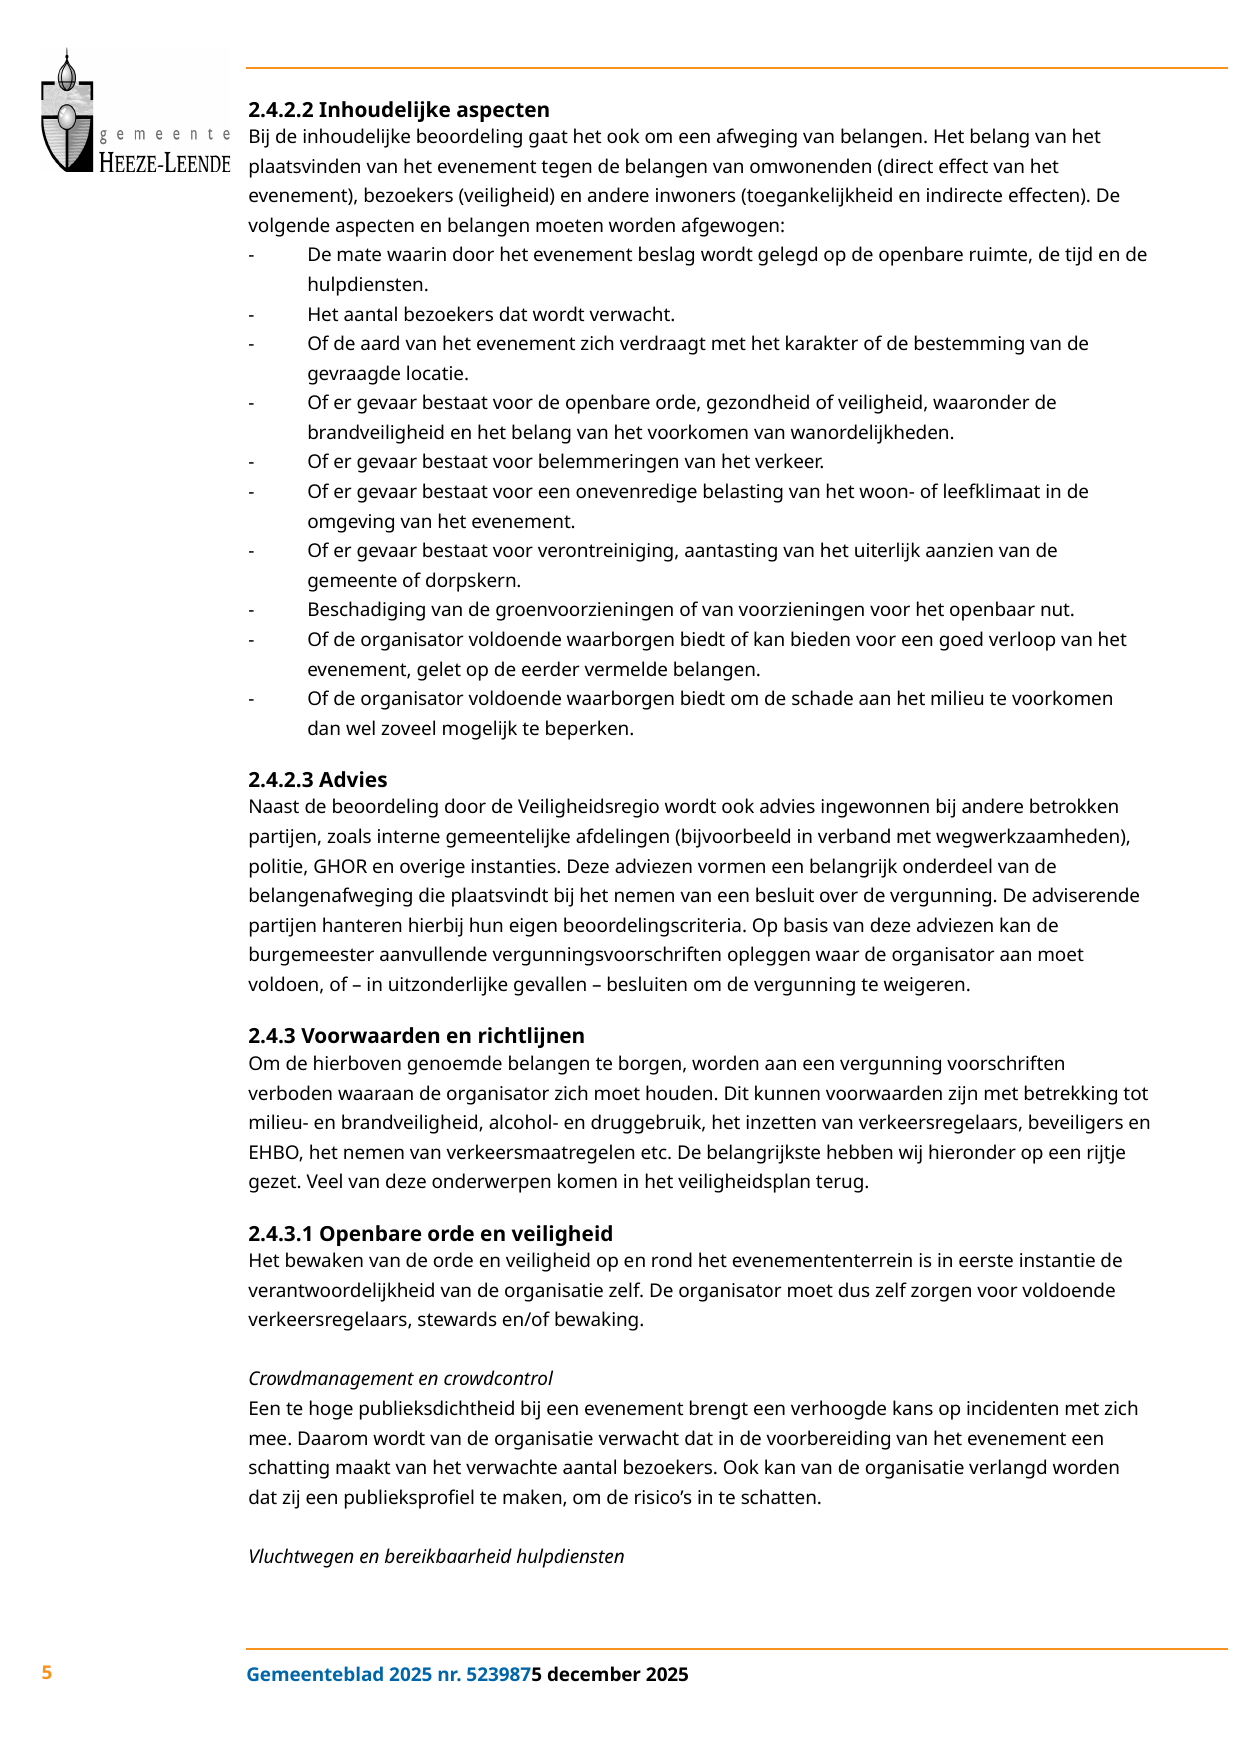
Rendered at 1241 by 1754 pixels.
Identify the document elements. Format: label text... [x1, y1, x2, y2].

text Naast de beoordeling door de Veiligheidsregio wordt ook advies ingewonnen bij andere betrokken partijen, zoals interne gemeentelijke afdelingen (bijvoorbeeld in verband met wegwerkzaamheden), politie, GHOR en overige instanties. Deze adviezen vormen een belangrijk onderdeel van de belangenafweging die plaatsvindt bij het nemen van een besluit over de vergunning. De adviserende partijen hanteren hierbij hun eigen beoordelingscriteria. Op basis van deze adviezen kan de burgemeester aanvullende vergunningsvoorschriften opleggen waar de organisator aan moet voldoen, of – in uitzonderlijke gevallen – besluiten om de vergunning te weigeren. [248, 794, 1152, 997]
list Beschadiging van de groenvoorzieningen of van voorzieningen voor het openbaar nut. [248, 597, 1152, 622]
list Of de aard van het evenement zich verdraagt met het karakter of de bestemming van de gevraagde locatie. [248, 330, 1152, 386]
list Of er gevaar bestaat voor verontreiniging, aantasting van het uiterlijk aanzien van de gemeente of dorpskern. [248, 537, 1152, 593]
text Een te hoge publieksdichtheid bij een evenement brengt een verhoogde kans op incidenten met zich mee. Daarom wordt van de organisatie verwacht dat in de voorbereiding van het evenement een schatting maakt van het verwachte aantal bezoekers. Ook kan van de organisatie verlangd worden dat zij een publieksprofiel te maken, om de risico’s in te schatten. [248, 1395, 1152, 1510]
text Het bewaken van de orde en veiligheid op en rond het evenemententerrein is in eerste instantie de verantwoordelijkheid van de organisatie zelf. De organisator moet dus zelf zorgen voor voldoende verkeersregelaars, stewards en/of bewaking. [248, 1247, 1152, 1332]
text 2.4.2.2 Inhoudelijke aspecten [248, 95, 1152, 123]
text Om de hierboven genoemde belangen te borgen, worden aan een vergunning voorschriften verboden waaraan de organisator zich moet houden. Dit kunnen voorwaarden zijn met betrekking tot milieu- en brandveiligheid, alcohol- en druggebruik, het inzetten van verkeersregelaars, beveiligers en EHBO, het nemen van verkeersmaatregelen etc. De belangrijkste hebben wij hieronder op een rijtje gezet. Veel van deze onderwerpen komen in het veiligheidsplan terug. [248, 1050, 1152, 1194]
text 2.4.3 Voorwaarden en richtlijnen [248, 1022, 1152, 1050]
list Of de organisator voldoende waarborgen biedt om de schade aan het milieu te voorkomen dan wel zoveel mogelijk te beperken. [248, 685, 1152, 741]
text 2.4.2.3 Advies [248, 765, 1152, 794]
list Het aantal bezoekers dat wordt verwacht. [248, 301, 1152, 326]
list Of er gevaar bestaat voor de openbare orde, gezondheid of veiligheid, waaronder de brandveiligheid en het belang van het voorkomen van wanordelijkheden. [248, 389, 1152, 445]
list De mate waarin door het evenement beslag wordt gelegd op de openbare ruimte, de tijd en de hulpdiensten. [248, 242, 1152, 297]
text Crowdmanagement en crowdcontrol [248, 1366, 1152, 1391]
picture [41, 47, 231, 172]
text Bij de inhoudelijke beoordeling gaat het ook om een afweging van belangen. Het belang van het plaatsvinden van het evenement tegen de belangen van omwonenden (direct effect van het evenement), bezoekers (veiligheid) en andere inwoners (toegankelijkheid en indirecte effecten). De volgende aspecten en belangen moeten worden afgewogen: [248, 123, 1152, 238]
text Vluchtwegen en bereikbaarheid hulpdiensten [248, 1543, 1152, 1569]
list Of de organisator voldoende waarborgen biedt of kan bieden voor een goed verloop van het evenement, gelet op de eerder vermelde belangen. [248, 626, 1152, 681]
list Of er gevaar bestaat voor belemmeringen van het verkeer. [248, 449, 1152, 474]
text 2.4.3.1 Openbare orde en veiligheid [248, 1219, 1152, 1247]
list Of er gevaar bestaat voor een onevenredige belasting van het woon- of leefklimaat in de omgeving van het evenement. [248, 478, 1152, 533]
